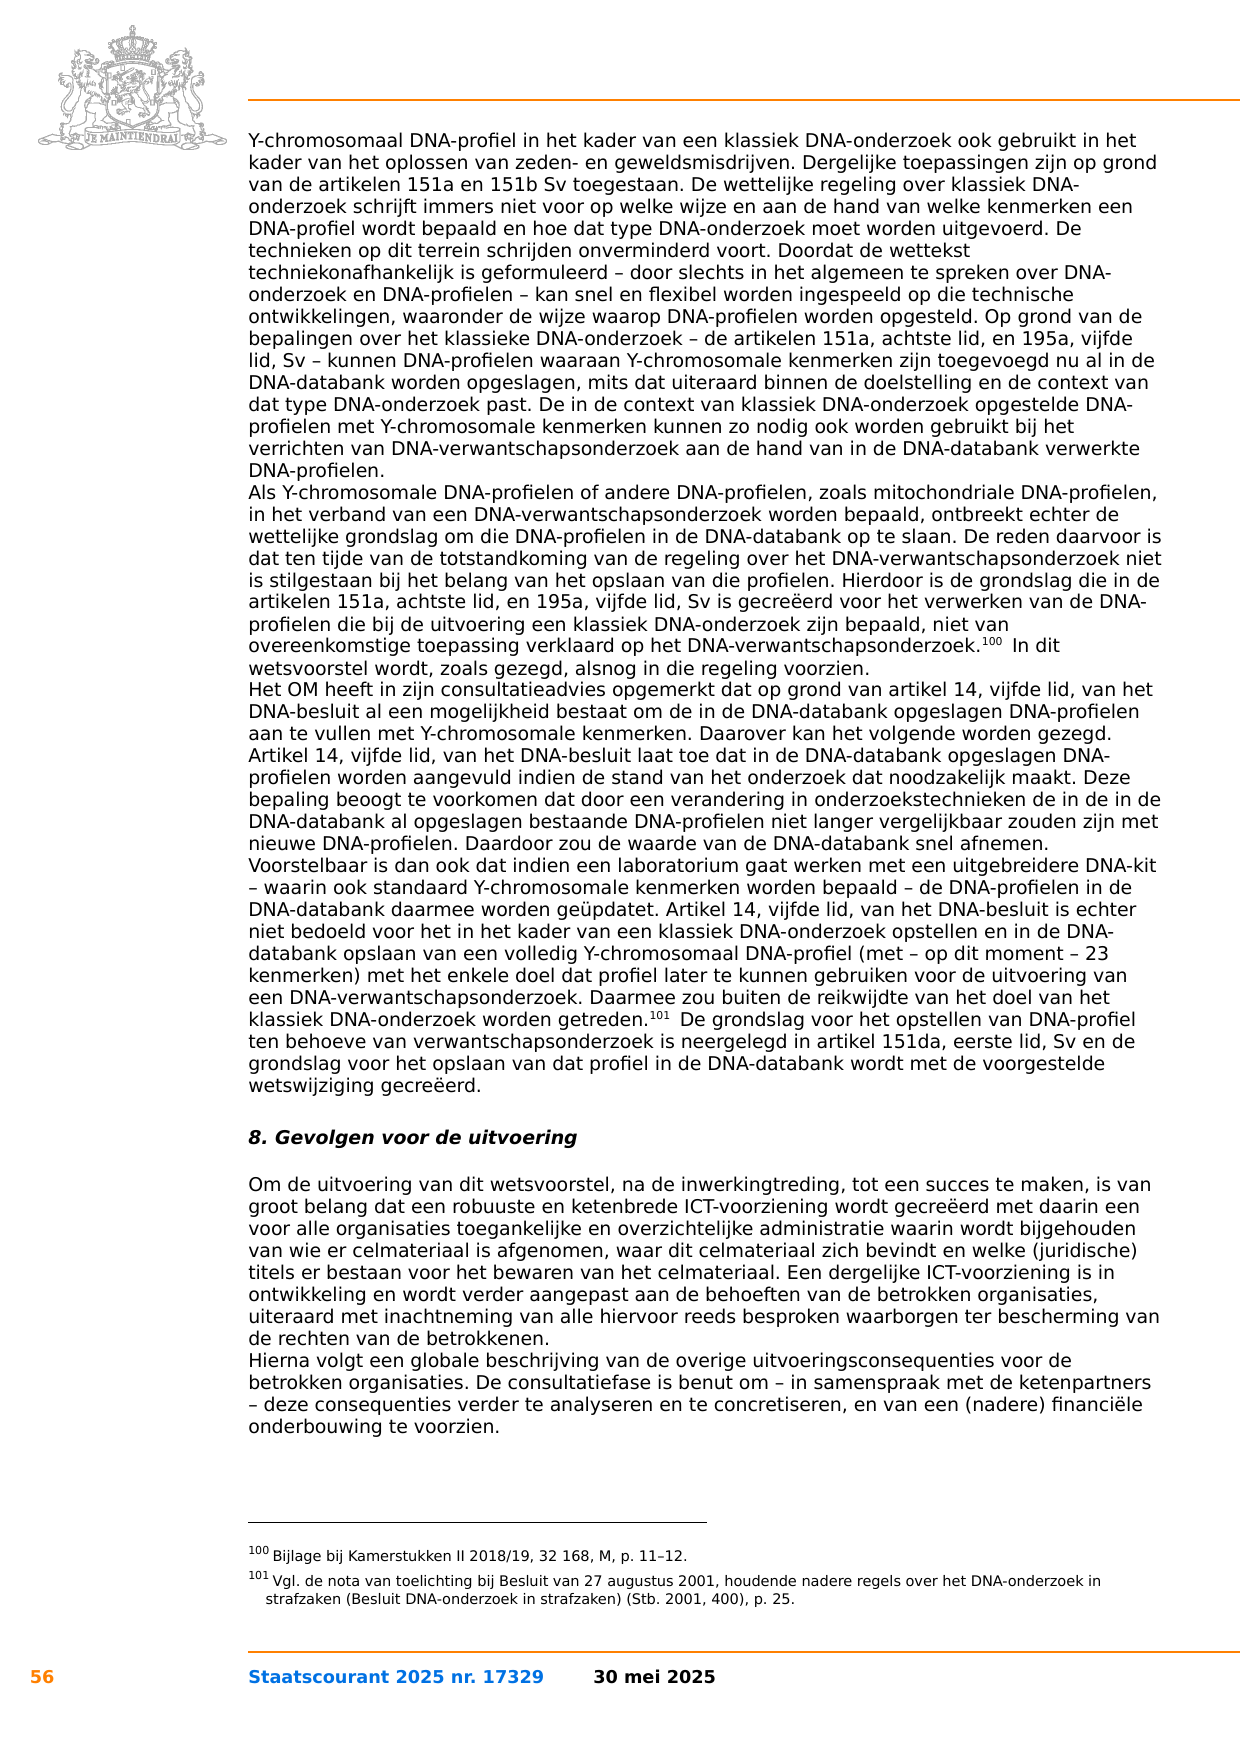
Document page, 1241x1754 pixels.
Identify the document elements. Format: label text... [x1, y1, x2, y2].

text Om de uitvoering van dit wetsvoorstel, na de inwerkingtreding, tot een succes te maken, is van groot belang dat een robuuste en ketenbrede ICT-voorziening wordt gecreëerd met daarin een voor alle organisaties toegankelijke en overzichtelijke administratie waarin wordt bijgehouden van wie er celmateriaal is afgenomen, waar dit celmateriaal zich bevindt en welke (juridische) titels er bestaan voor het bewaren van het celmateriaal. Een dergelijke ICT-voorziening is in ontwikkeling en wordt verder aangepast aan de behoeften van de betrokken organisaties, uiteraard met inachtneming van alle hiervoor reeds besproken waarborgen ter bescherming van de rechten van de betrokkenen. [248, 1174, 1163, 1350]
picture [38, 25, 227, 150]
text Vgl. de nota van toelichting bij Besluit van 27 augustus 2001, houdende nadere regels over het DNA-onderzoek in strafzaken (Besluit DNA-onderzoek in strafzaken) (Stb. 2001, 400), p. 25. [248, 1569, 1163, 1608]
text Hierna volgt een globale beschrijving van de overige uitvoeringsconsequenties voor de betrokken organisaties. De consultatiefase is benut om – in samenspraak met de ketenpartners – deze consequenties verder te analyseren en te concretiseren, en van een (nadere) financiële onderbouwing te voorzien. [248, 1350, 1163, 1438]
text Bijlage bij Kamerstukken II 2018/19, 32 168, M, p. 11–12. [248, 1544, 1163, 1566]
text Als Y-chromosomale DNA-profielen of andere DNA-profielen, zoals mitochondriale DNA-profielen, in het verband van een DNA-verwantschapsonderzoek worden bepaald, ontbreekt echter de wettelijke grondslag om die DNA-profielen in de DNA-databank op te slaan. De reden daarvoor is dat ten tijde van de totstandkoming van de regeling over het DNA-verwantschapsonderzoek niet is stilgestaan bij het belang van het opslaan van die profielen. Hierdoor is de grondslag die in de artikelen 151a, achtste lid, en 195a, vijfde lid, Sv is gecreëerd voor het verwerken van de DNA-profielen die bij de uitvoering een klassiek DNA-onderzoek zijn bepaald, niet van overeenkomstige toepassing verklaard op het DNA-verwantschapsonderzoek. In dit wetsvoorstel wordt, zoals gezegd, alsnog in die regeling voorzien. [248, 482, 1163, 679]
text Y-chromosomaal DNA-profiel in het kader van een klassiek DNA-onderzoek ook gebruikt in het kader van het oplossen van zeden- en geweldsmisdrijven. Dergelijke toepassingen zijn op grond van de artikelen 151a en 151b Sv toegestaan. De wettelijke regeling over klassiek DNA-onderzoek schrijft immers niet voor op welke wijze en aan de hand van welke kenmerken een DNA-profiel wordt bepaald en hoe dat type DNA-onderzoek moet worden uitgevoerd. De technieken op dit terrein schrijden onverminderd voort. Doordat de wettekst techniekonafhankelijk is geformuleerd – door slechts in het algemeen te spreken over DNA-onderzoek en DNA-profielen – kan snel en flexibel worden ingespeeld op die technische ontwikkelingen, waaronder de wijze waarop DNA-profielen worden opgesteld. Op grond van de bepalingen over het klassieke DNA-onderzoek – de artikelen 151a, achtste lid, en 195a, vijfde lid, Sv – kunnen DNA-profielen waaraan Y-chromosomale kenmerken zijn toegevoegd nu al in de DNA-databank worden opgeslagen, mits dat uiteraard binnen de doelstelling en de context van dat type DNA-onderzoek past. De in de context van klassiek DNA-onderzoek opgestelde DNA-profielen met Y-chromosomale kenmerken kunnen zo nodig ook worden gebruikt bij het verrichten van DNA-verwantschapsonderzoek aan de hand van in de DNA-databank verwerkte DNA-profielen. [248, 130, 1163, 482]
text Het OM heeft in zijn consultatieadvies opgemerkt dat op grond van artikel 14, vijfde lid, van het DNA-besluit al een mogelijkheid bestaat om de in de DNA-databank opgeslagen DNA-profielen aan te vullen met Y-chromosomale kenmerken. Daarover kan het volgende worden gezegd. Artikel 14, vijfde lid, van het DNA-besluit laat toe dat in de DNA-databank opgeslagen DNA-profielen worden aangevuld indien de stand van het onderzoek dat noodzakelijk maakt. Deze bepaling beoogt te voorkomen dat door een verandering in onderzoekstechnieken de in de in de DNA-databank al opgeslagen bestaande DNA-profielen niet langer vergelijkbaar zouden zijn met nieuwe DNA-profielen. Daardoor zou de waarde van de DNA-databank snel afnemen. Voorstelbaar is dan ook dat indien een laboratorium gaat werken met een uitgebreidere DNA-kit – waarin ook standaard Y-chromosomale kenmerken worden bepaald – de DNA-profielen in de DNA-databank daarmee worden geüpdatet. Artikel 14, vijfde lid, van het DNA-besluit is echter niet bedoeld voor het in het kader van een klassiek DNA-onderzoek opstellen en in de DNA-databank opslaan van een volledig Y-chromosomaal DNA-profiel (met – op dit moment – 23 kenmerken) met het enkele doel dat profiel later te kunnen gebruiken voor de uitvoering van een DNA-verwantschapsonderzoek. Daarmee zou buiten de reikwijdte van het doel van het klassiek DNA-onderzoek worden getreden. De grondslag voor het opstellen van DNA-profiel ten behoeve van verwantschapsonderzoek is neergelegd in artikel 151da, eerste lid, Sv en de grondslag voor het opslaan van dat profiel in de DNA-databank wordt met de voorgestelde wetswijziging gecreëerd. [248, 679, 1163, 1097]
subtitle 8. Gevolgen voor de uitvoering [248, 1127, 1163, 1149]
